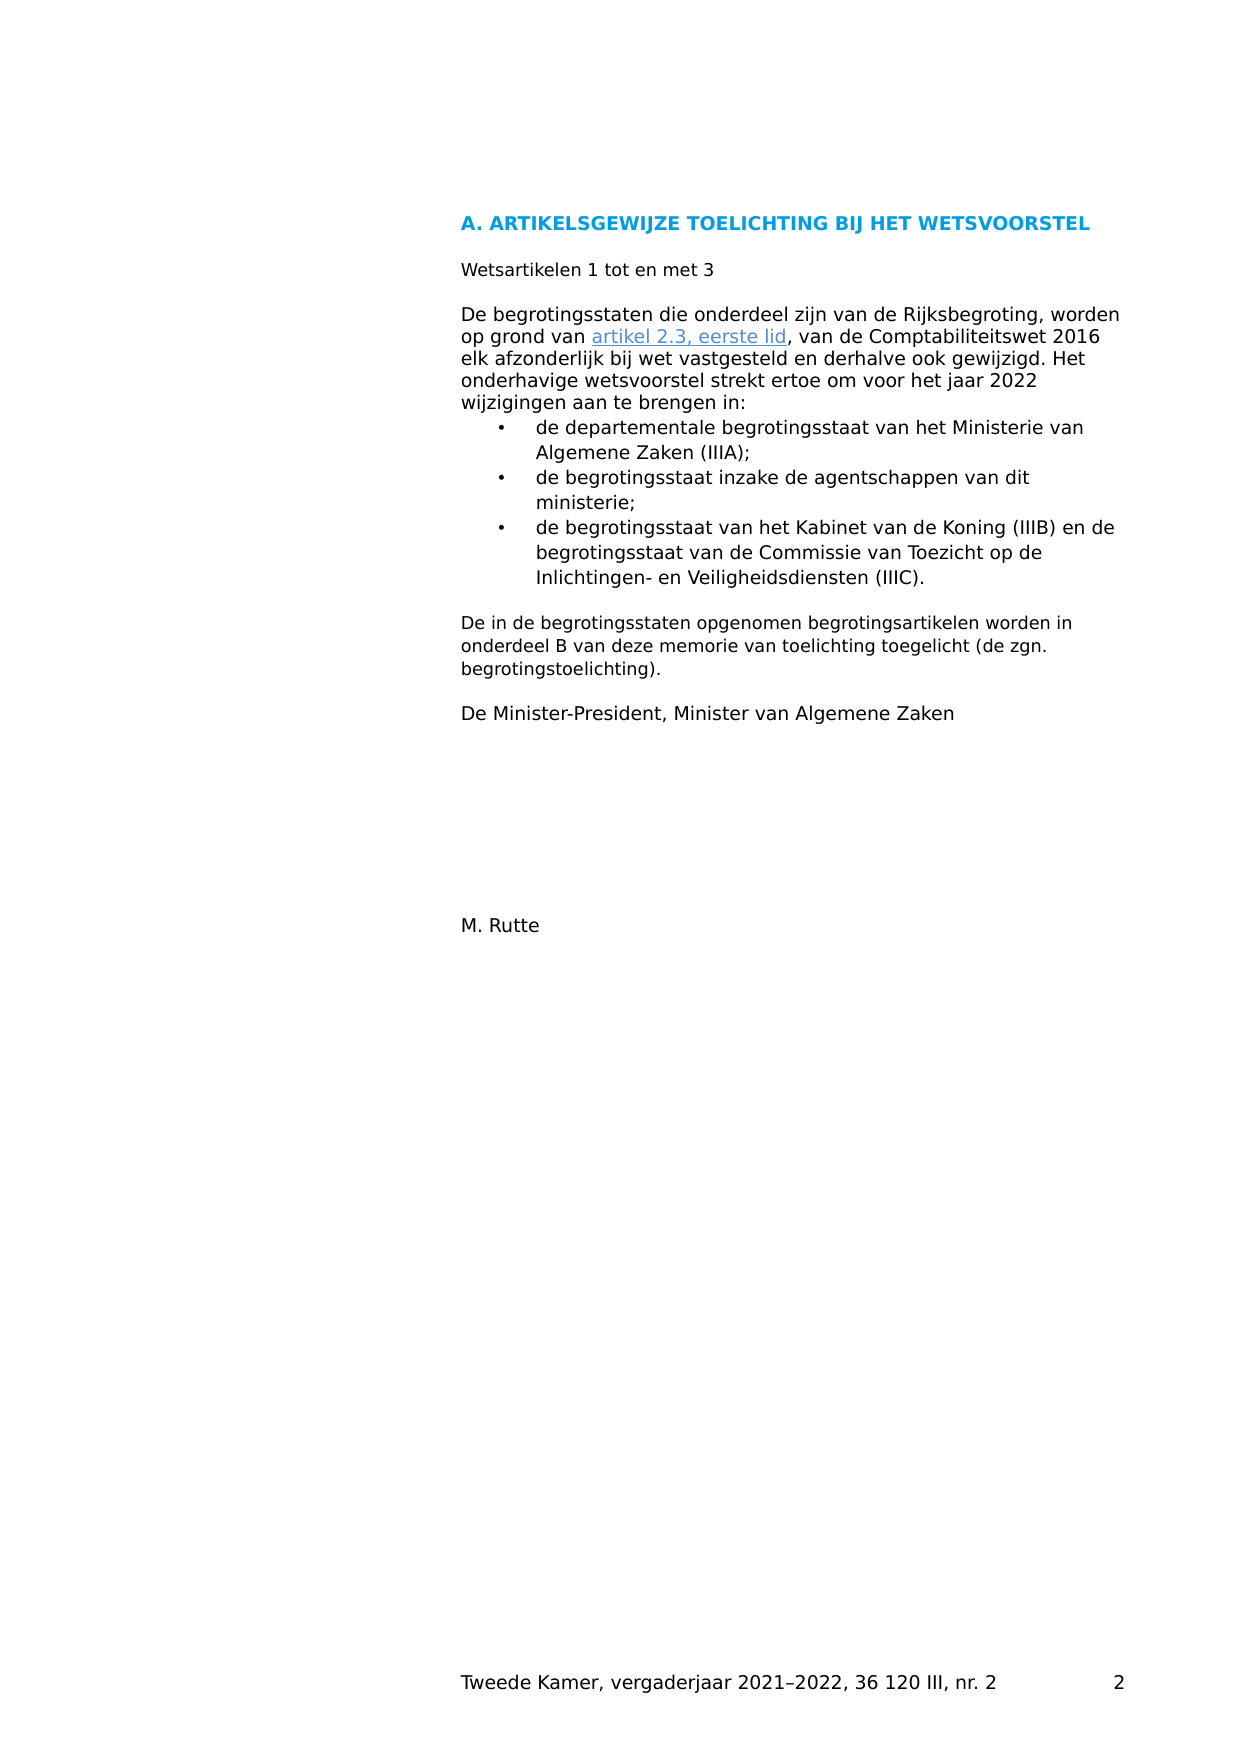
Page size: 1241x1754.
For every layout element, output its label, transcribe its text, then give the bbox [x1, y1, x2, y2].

list de begrotingsstaat inzake de agentschappen van dit ministerie; [498, 464, 1125, 514]
text M. Rutte [461, 915, 1125, 937]
text Wetsartikelen 1 tot en met 3 [461, 258, 1125, 281]
title A. ARTIKELSGEWIJZE TOELICHTING BIJ HET WETSVOORSTEL [461, 213, 1125, 235]
list de departementale begrotingsstaat van het Ministerie van Algemene Zaken (IIIA); [498, 414, 1125, 464]
text De begrotingsstaten die onderdeel zijn van de Rijksbegroting, worden op grond van artikel 2.3, eerste lid, van de Comptabiliteitswet 2016 elk afzonderlijk bij wet vastgesteld en derhalve ook gewijzigd. Het onderhavige wetsvoorstel strekt ertoe om voor het jaar 2022 wijzigingen aan te brengen in: [461, 304, 1125, 414]
list de begrotingsstaat van het Kabinet van de Koning (IIIB) en de begrotingsstaat van de Commissie van Toezicht op de Inlichtingen- en Veiligheidsdiensten (IIIC). [498, 514, 1125, 589]
text De Minister-President, Minister van Algemene Zaken [461, 703, 1125, 725]
text De in de begrotingsstaten opgenomen begrotingsartikelen worden in onderdeel B van deze memorie van toelichting toegelicht (de zgn. begrotingstoelichting). [461, 611, 1125, 680]
